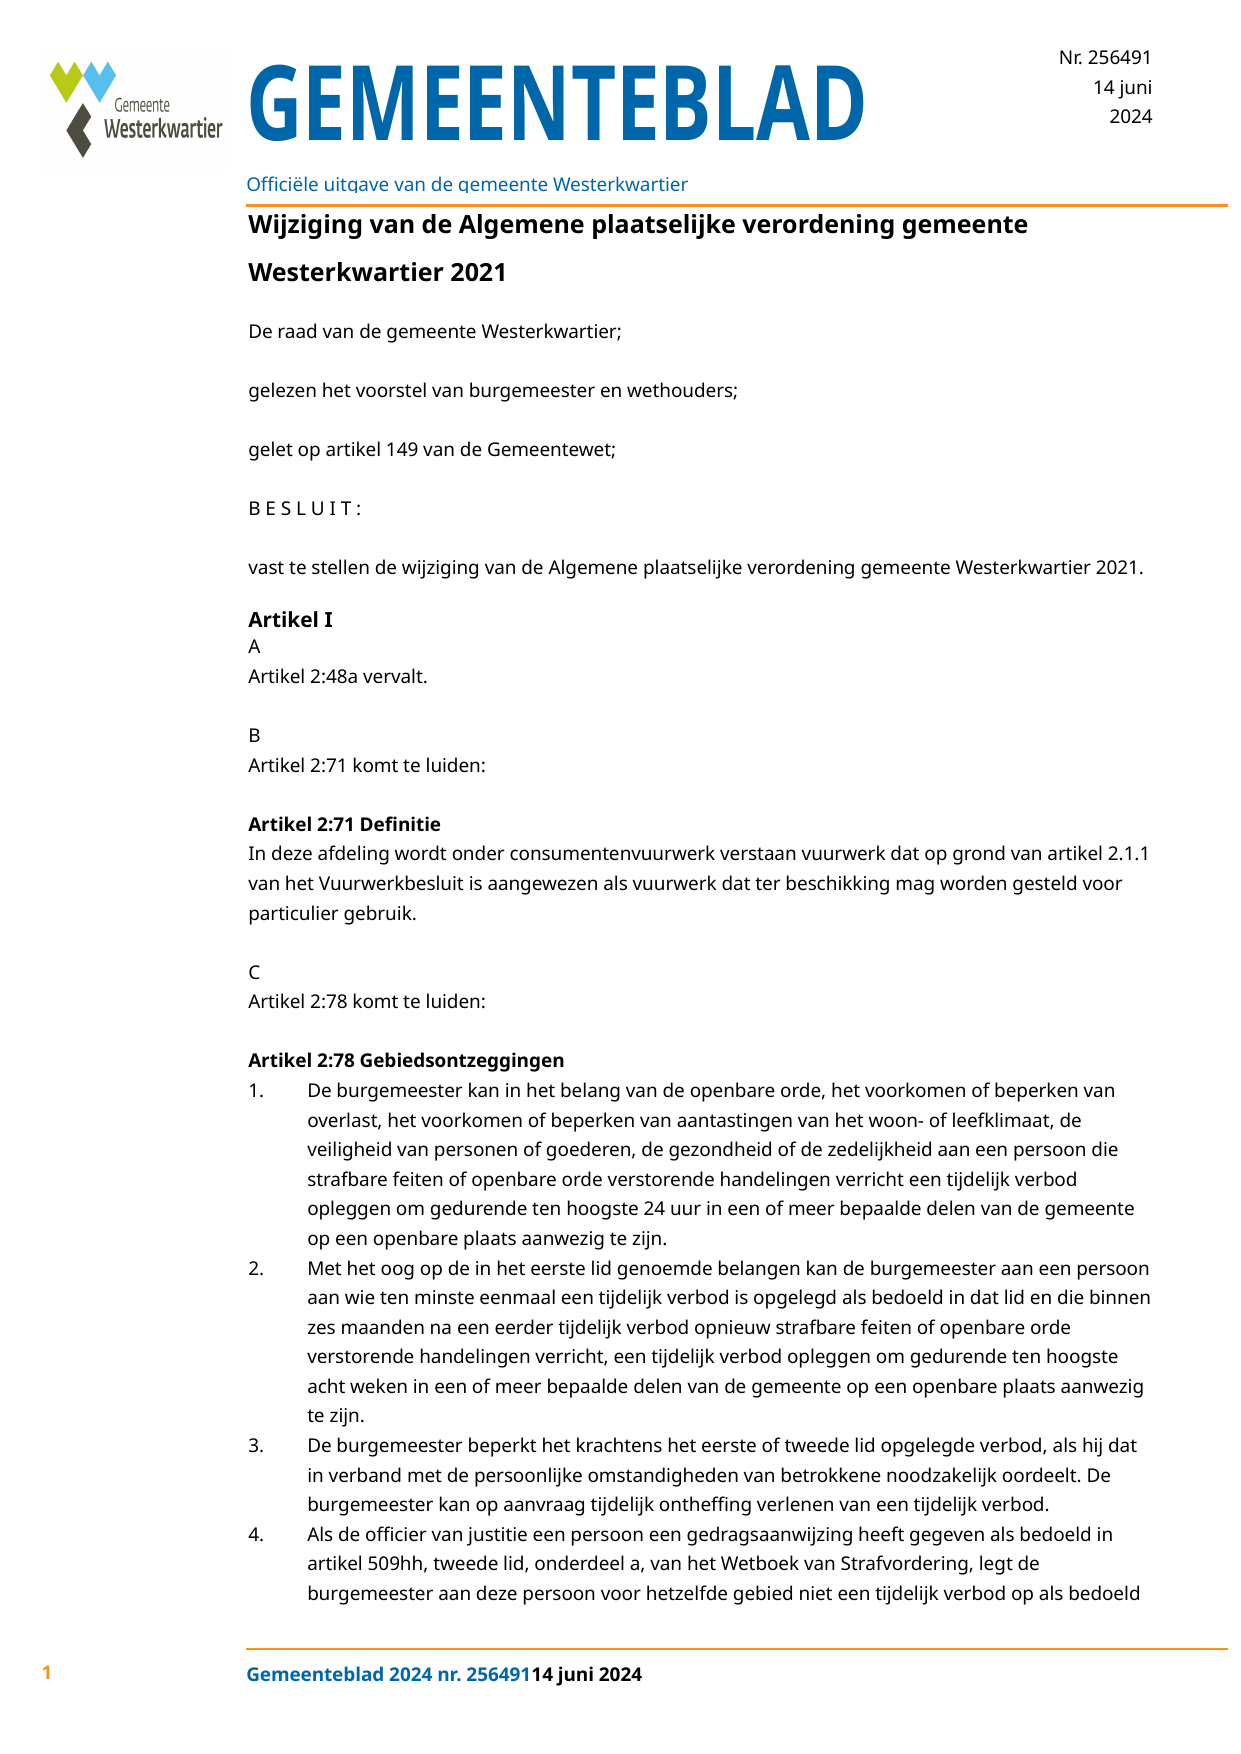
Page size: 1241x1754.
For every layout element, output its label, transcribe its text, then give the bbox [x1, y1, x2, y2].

text gelet op artikel 149 van de Gemeentewet; [248, 436, 1152, 462]
picture [41, 47, 231, 172]
text Artikel 2:71 komt te luiden: [248, 752, 1152, 777]
text In deze afdeling wordt onder consumentenvuurwerk verstaan vuurwerk dat op grond van artikel 2.1.1 van het Vuurwerkbesluit is aangewezen als vuurwerk dat ter beschikking mag worden gesteld voor particulier gebruik. [248, 841, 1152, 925]
text Artikel 2:78 komt te luiden: [248, 988, 1152, 1014]
text A [248, 633, 1152, 659]
text vast te stellen de wijziging van de Algemene plaatselijke verordening gemeente Westerkwartier 2021. [248, 554, 1152, 580]
text Artikel 2:71 Definitie [248, 811, 1152, 837]
text Artikel 2:78 Gebiedsontzeggingen [248, 1048, 1152, 1073]
text Artikel 2:48a vervalt. [248, 663, 1152, 689]
list De burgemeester beperkt het krachtens het eerste of tweede lid opgelegde verbod, als hij dat in verband met de persoonlijke omstandigheden van betrokkene noodzakelijk oordeelt. De burgemeester kan op aanvraag tijdelijk ontheffing verlenen van een tijdelijk verbod. [248, 1432, 1152, 1517]
text Artikel I [248, 605, 1152, 633]
list Met het oog op de in het eerste lid genoemde belangen kan de burgemeester aan een persoon aan wie ten minste eenmaal een tijdelijk verbod is opgelegd als bedoeld in dat lid en die binnen zes maanden na een eerder tijdelijk verbod opnieuw strafbare feiten of openbare orde verstorende handelingen verricht, een tijdelijk verbod opleggen om gedurende ten hoogste acht weken in een of meer bepaalde delen van de gemeente op een openbare plaats aanwezig te zijn. [248, 1255, 1152, 1428]
text Wijziging van de Algemene plaatselijke verordening gemeente Westerkwartier 2021 [248, 207, 1152, 288]
text C [248, 959, 1152, 984]
text B E S L U I T : [248, 495, 1152, 521]
list De burgemeester kan in het belang van de openbare orde, het voorkomen of beperken van overlast, het voorkomen of beperken van aantastingen van het woon- of leefklimaat, de veiligheid van personen of goederen, de gezondheid of de zedelijkheid aan een persoon die strafbare feiten of openbare orde verstorende handelingen verricht een tijdelijk verbod opleggen om gedurende ten hoogste 24 uur in een of meer bepaalde delen van de gemeente op een openbare plaats aanwezig te zijn. [248, 1077, 1152, 1251]
text B [248, 722, 1152, 748]
text De raad van de gemeente Westerkwartier; [248, 318, 1152, 344]
text gelezen het voorstel van burgemeester en wethouders; [248, 377, 1152, 403]
list Als de officier van justitie een persoon een gedragsaanwijzing heeft gegeven als bedoeld in artikel 509hh, tweede lid, onderdeel a, van het Wetboek van Strafvordering, legt de burgemeester aan deze persoon voor hetzelfde gebied niet een tijdelijk verbod op als bedoeld [248, 1521, 1152, 1606]
